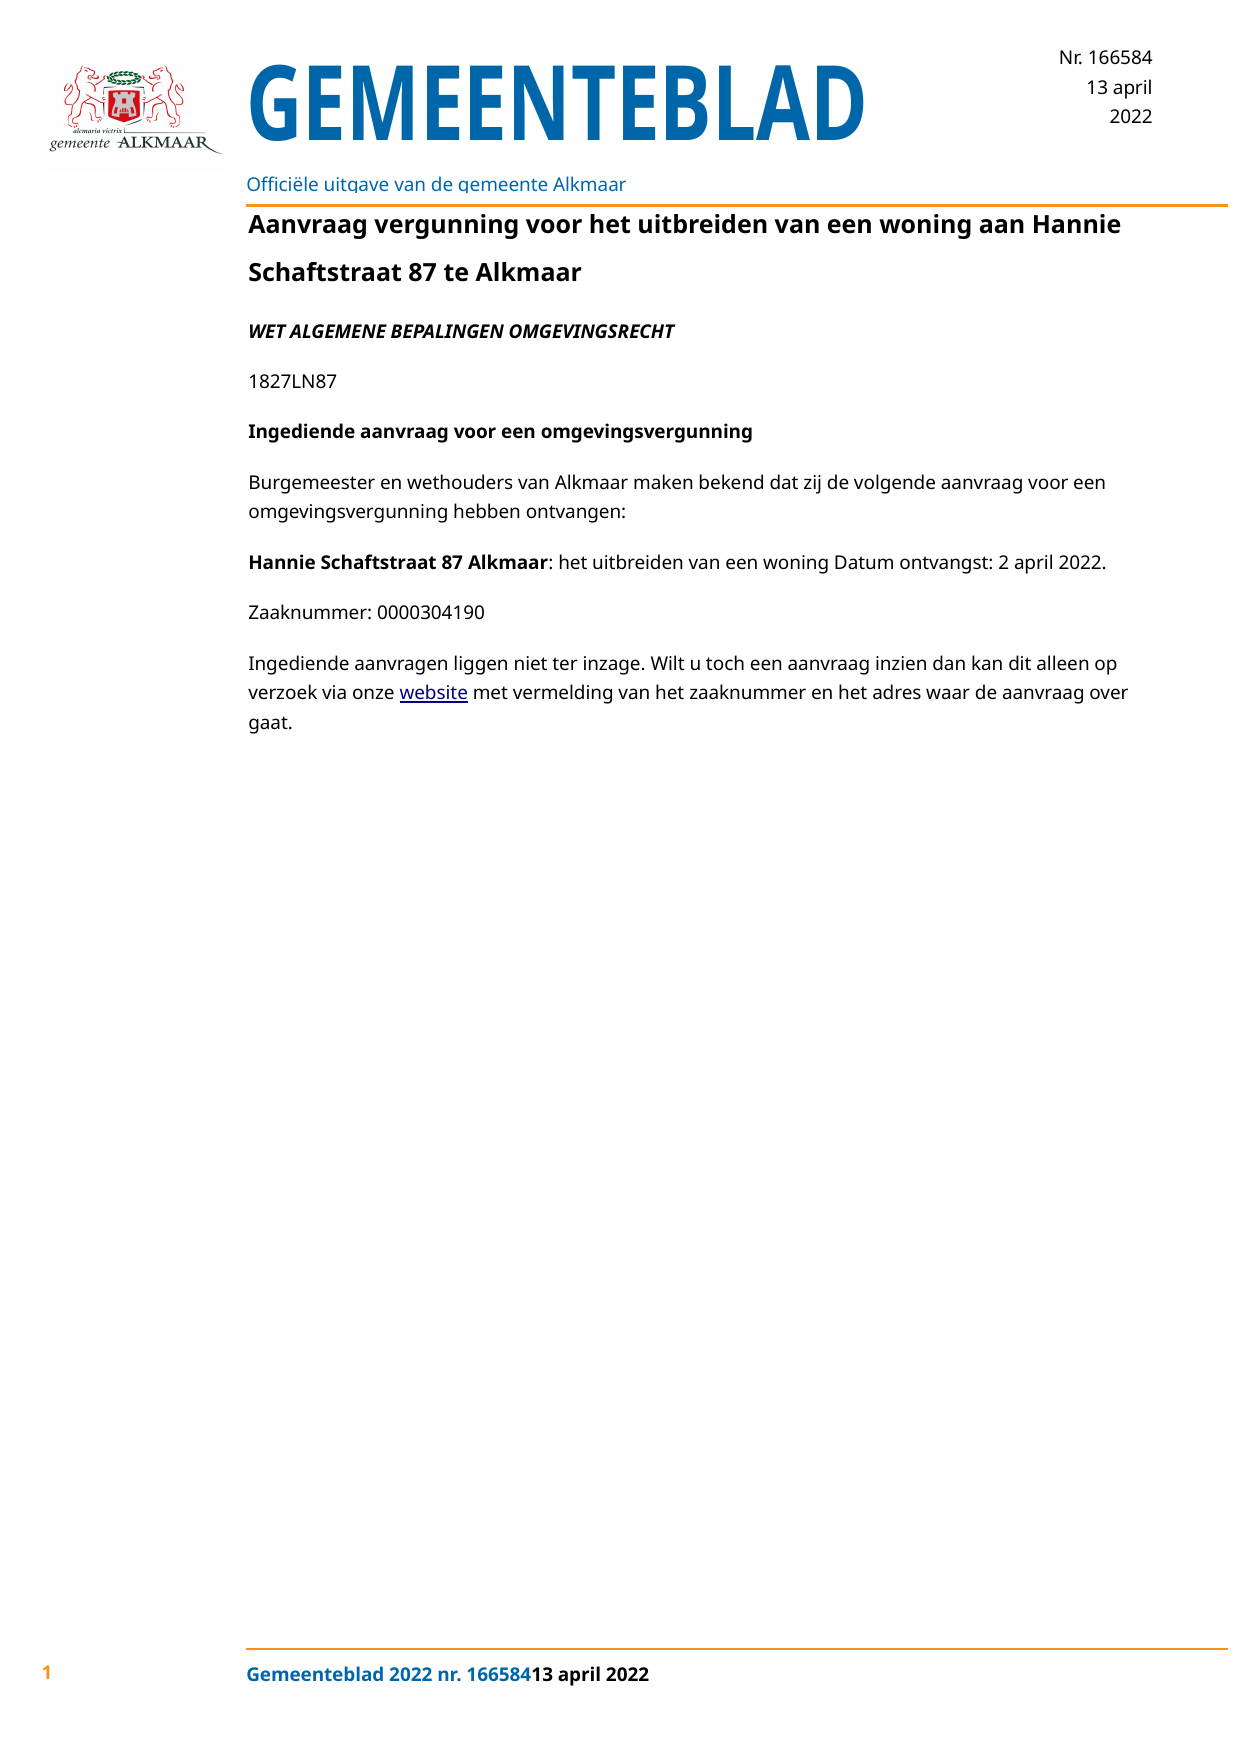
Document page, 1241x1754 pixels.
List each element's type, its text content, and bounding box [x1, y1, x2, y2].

text Aanvraag vergunning voor het uitbreiden van een woning aan Hannie Schaftstraat 87 te Alkmaar [248, 207, 1152, 288]
text Ingediende aanvraag voor een omgevingsvergunning [248, 419, 1152, 444]
picture [41, 47, 231, 172]
text Zaaknummer: 0000304190 [248, 599, 1152, 625]
text WET ALGEMENE BEPALINGEN OMGEVINGSRECHT [248, 318, 1152, 344]
text Ingediende aanvragen liggen niet ter inzage. Wilt u toch een aanvraag inzien dan kan dit alleen op verzoek via onze website met vermelding van het zaaknummer en het adres waar de aanvraag over gaat. [248, 650, 1152, 735]
text 1827LN87 [248, 368, 1152, 394]
text Burgemeester en wethouders van Alkmaar maken bekend dat zij de volgende aanvraag voor een omgevingsvergunning hebben ontvangen: [248, 469, 1152, 524]
text Hannie Schaftstraat 87 Alkmaar: het uitbreiden van een woning Datum ontvangst: 2 april 2022. [248, 549, 1152, 575]
